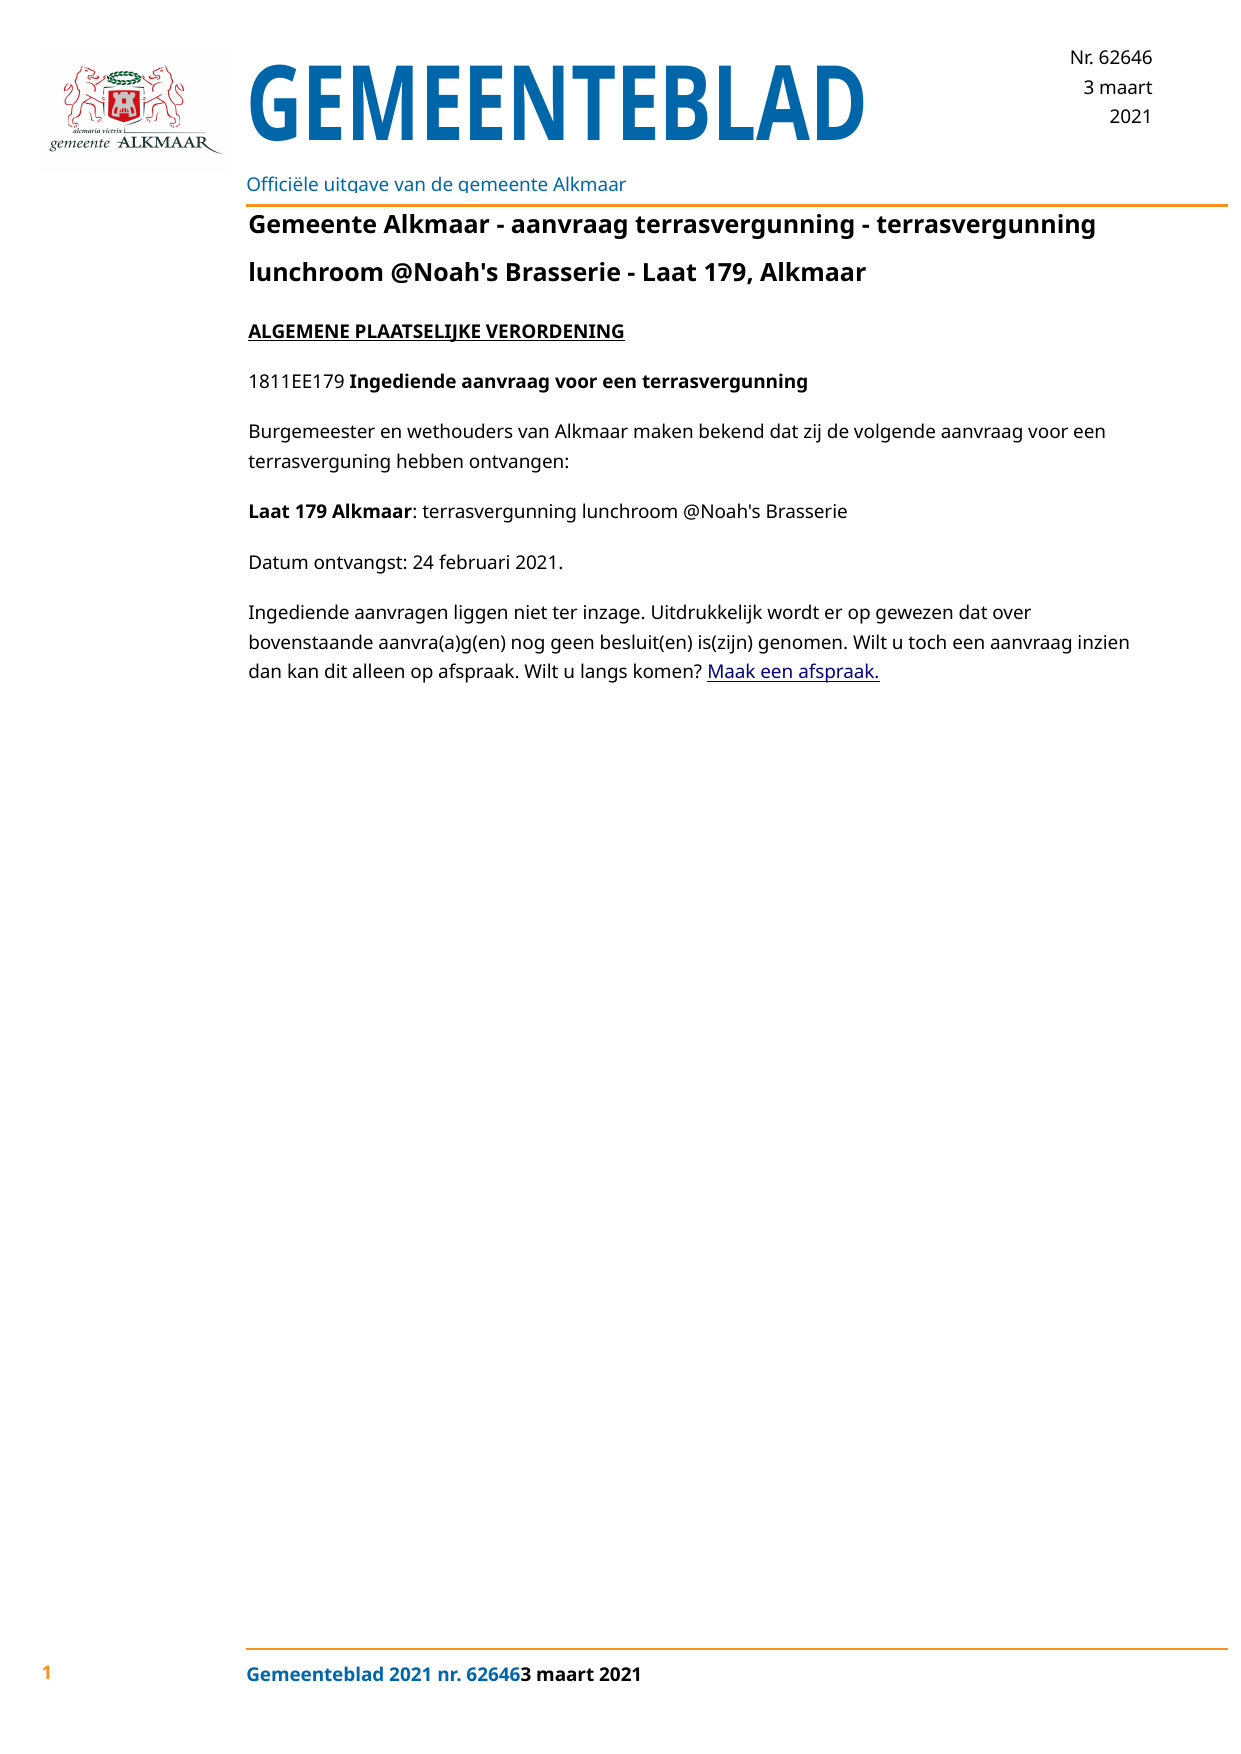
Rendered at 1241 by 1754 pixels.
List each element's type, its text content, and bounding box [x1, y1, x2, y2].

text ALGEMENE PLAATSELIJKE VERORDENING [248, 318, 1152, 344]
text Gemeente Alkmaar - aanvraag terrasvergunning - terrasvergunning lunchroom @Noah's Brasserie - Laat 179, Alkmaar [248, 207, 1152, 288]
text Burgemeester en wethouders van Alkmaar maken bekend dat zij de volgende aanvraag voor een terrasverguning hebben ontvangen: [248, 419, 1152, 474]
text Laat 179 Alkmaar: terrasvergunning lunchroom @Noah's Brasserie [248, 499, 1152, 524]
text Ingediende aanvragen liggen niet ter inzage. Uitdrukkelijk wordt er op gewezen dat over bovenstaande aanvra(a)g(en) nog geen besluit(en) is(zijn) genomen. Wilt u toch een aanvraag inzien dan kan dit alleen op afspraak. Wilt u langs komen? Maak een afspraak. [248, 599, 1152, 684]
text Datum ontvangst: 24 februari 2021. [248, 549, 1152, 575]
picture [41, 47, 231, 172]
text 1811EE179 Ingediende aanvraag voor een terrasvergunning [248, 368, 1152, 394]
